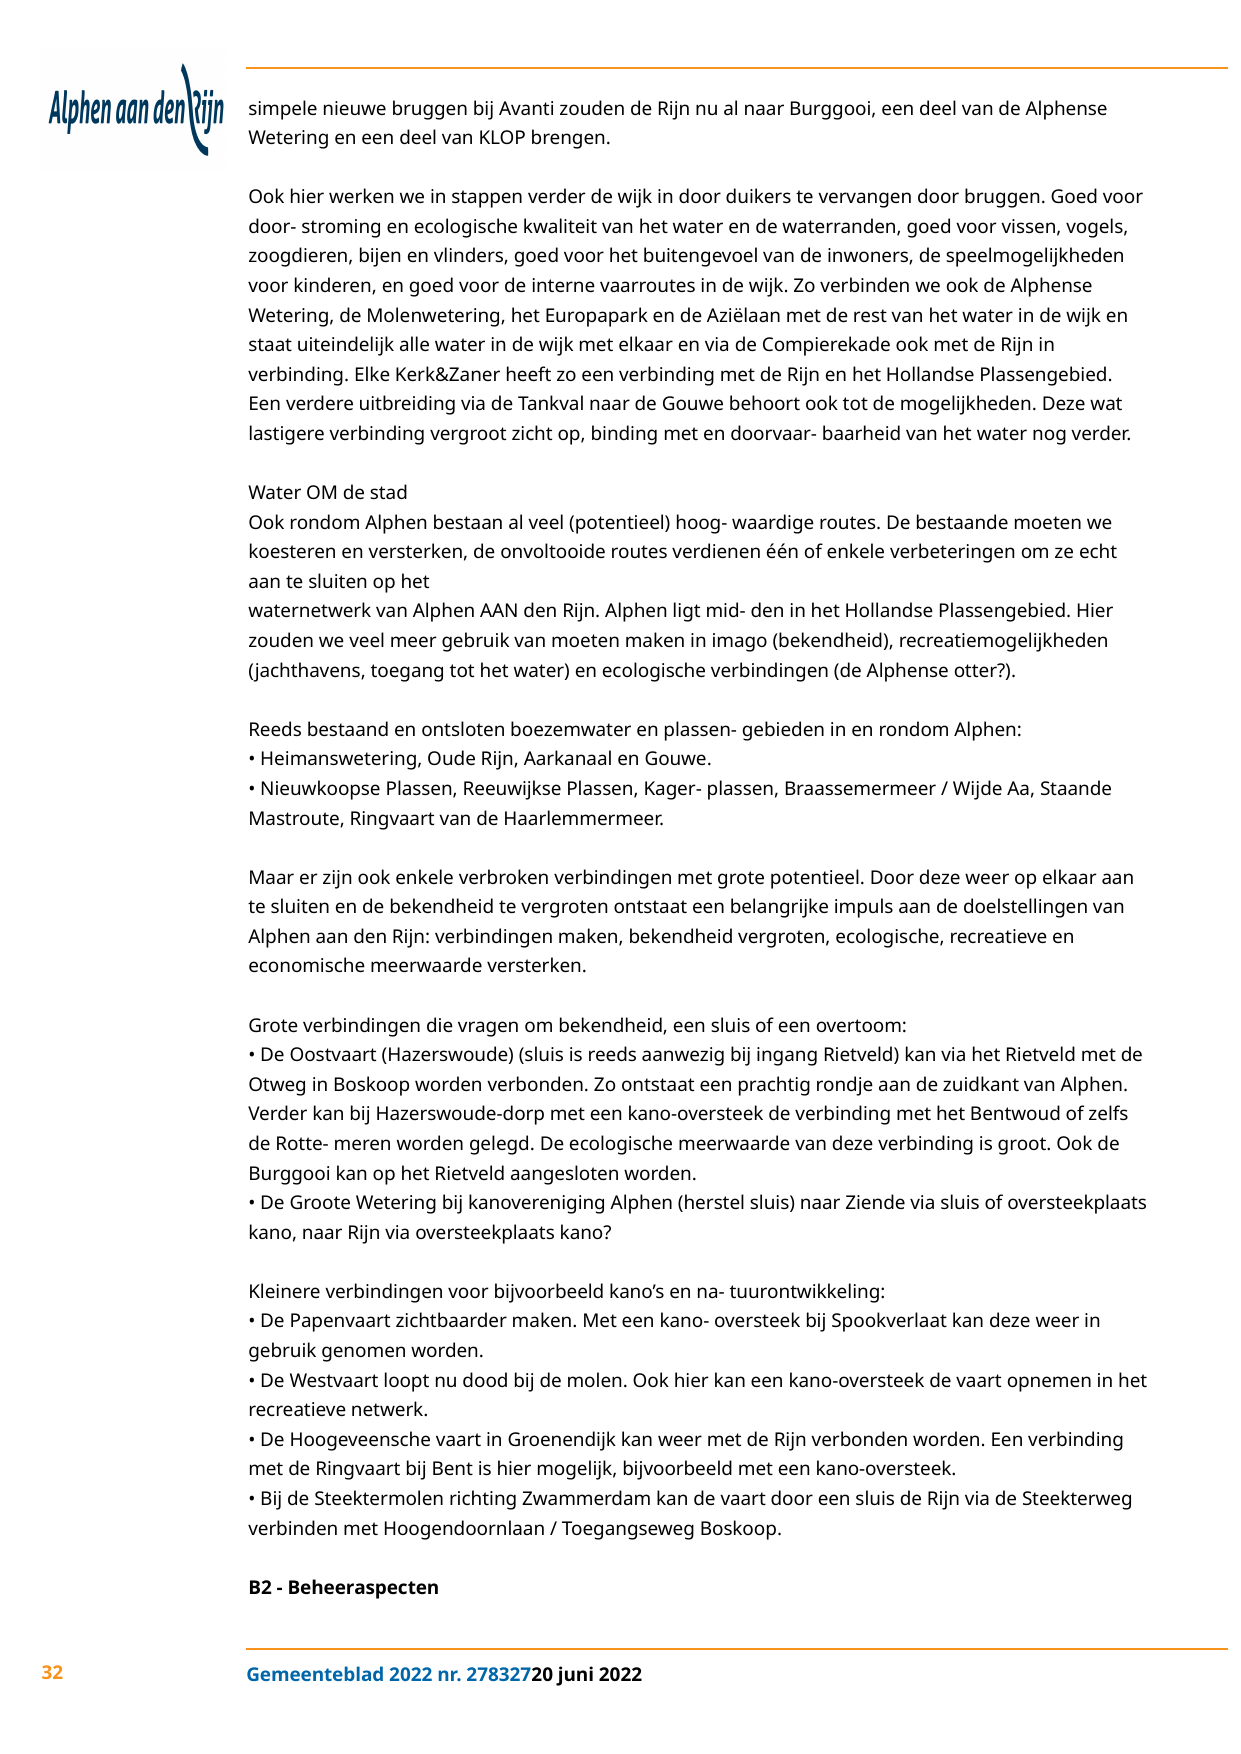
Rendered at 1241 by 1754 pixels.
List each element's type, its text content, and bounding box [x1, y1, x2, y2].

text • De Westvaart loopt nu dood bij de molen. Ook hier kan een kano-oversteek de vaart opnemen in het recreatieve netwerk. [248, 1367, 1152, 1422]
text • Heimanswetering, Oude Rijn, Aarkanaal en Gouwe. [248, 746, 1152, 771]
picture [41, 47, 231, 172]
text Reeds bestaand en ontsloten boezemwater en plassen- gebieden in en rondom Alphen: [248, 716, 1152, 742]
text Ook hier werken we in stappen verder de wijk in door duikers te vervangen door bruggen. Goed voor door- stroming en ecologische kwaliteit van het water en de waterranden, goed voor vissen, vogels, zoogdieren, bijen en vlinders, goed voor het buitengevoel van de inwoners, de speelmogelijkheden voor kinderen, en goed voor de interne vaarroutes in de wijk. Zo verbinden we ook de Alphense Wetering, de Molenwetering, het Europapark en de Aziëlaan met de rest van het water in de wijk en staat uiteindelijk alle water in de wijk met elkaar en via de Compierekade ook met de Rijn in verbinding. Elke Kerk&Zaner heeft zo een verbinding met de Rijn en het Hollandse Plassengebied. [248, 183, 1152, 387]
text waternetwerk van Alphen AAN den Rijn. Alphen ligt mid- den in het Hollandse Plassengebied. Hier zouden we veel meer gebruik van moeten maken in imago (bekendheid), recreatiemogelijkheden (jachthavens, toegang tot het water) en ecologische verbindingen (de Alphense otter?). [248, 598, 1152, 683]
text simpele nieuwe bruggen bij Avanti zouden de Rijn nu al naar Burggooi, een deel van de Alphense Wetering en een deel van KLOP brengen. [248, 95, 1152, 150]
text Water OM de stad [248, 479, 1152, 505]
text • De Groote Wetering bij kanovereniging Alphen (herstel sluis) naar Ziende via sluis of oversteekplaats kano, naar Rijn via oversteekplaats kano? [248, 1189, 1152, 1245]
text Ook rondom Alphen bestaan al veel (potentieel) hoog- waardige routes. De bestaande moeten we koesteren en versterken, de onvoltooide routes verdienen één of enkele verbeteringen om ze echt aan te sluiten op het [248, 509, 1152, 594]
text Kleinere verbindingen voor bijvoorbeeld kano’s en na- tuurontwikkeling: [248, 1278, 1152, 1304]
text • De Hoogeveensche vaart in Groenendijk kan weer met de Rijn verbonden worden. Een verbinding met de Ringvaart bij Bent is hier mogelijk, bijvoorbeeld met een kano-oversteek. [248, 1426, 1152, 1481]
text B2 - Beheeraspecten [248, 1574, 1152, 1600]
text • Bij de Steektermolen richting Zwammerdam kan de vaart door een sluis de Rijn via de Steekterweg verbinden met Hoogendoornlaan / Toegangseweg Boskoop. [248, 1485, 1152, 1541]
text Maar er zijn ook enkele verbroken verbindingen met grote potentieel. Door deze weer op elkaar aan te sluiten en de bekendheid te vergroten ontstaat een belangrijke impuls aan de doelstellingen van Alphen aan den Rijn: verbindingen maken, bekendheid vergroten, ecologische, recreatieve en economische meerwaarde versterken. [248, 864, 1152, 978]
text • Nieuwkoopse Plassen, Reeuwijkse Plassen, Kager- plassen, Braassemermeer / Wijde Aa, Staande Mastroute, Ringvaart van de Haarlemmermeer. [248, 775, 1152, 831]
text Een verdere uitbreiding via de Tankval naar de Gouwe behoort ook tot de mogelijkheden. Deze wat lastigere verbinding vergroot zicht op, binding met en doorvaar- baarheid van het water nog verder. [248, 391, 1152, 446]
text • De Papenvaart zichtbaarder maken. Met een kano- oversteek bij Spookverlaat kan deze weer in gebruik genomen worden. [248, 1308, 1152, 1363]
text • De Oostvaart (Hazerswoude) (sluis is reeds aanwezig bij ingang Rietveld) kan via het Rietveld met de Otweg in Boskoop worden verbonden. Zo ontstaat een prachtig rondje aan de zuidkant van Alphen. Verder kan bij Hazerswoude-dorp met een kano-oversteek de verbinding met het Bentwoud of zelfs de Rotte- meren worden gelegd. De ecologische meerwaarde van deze verbinding is groot. Ook de Burggooi kan op het Rietveld aangesloten worden. [248, 1041, 1152, 1186]
text Grote verbindingen die vragen om bekendheid, een sluis of een overtoom: [248, 1012, 1152, 1038]
